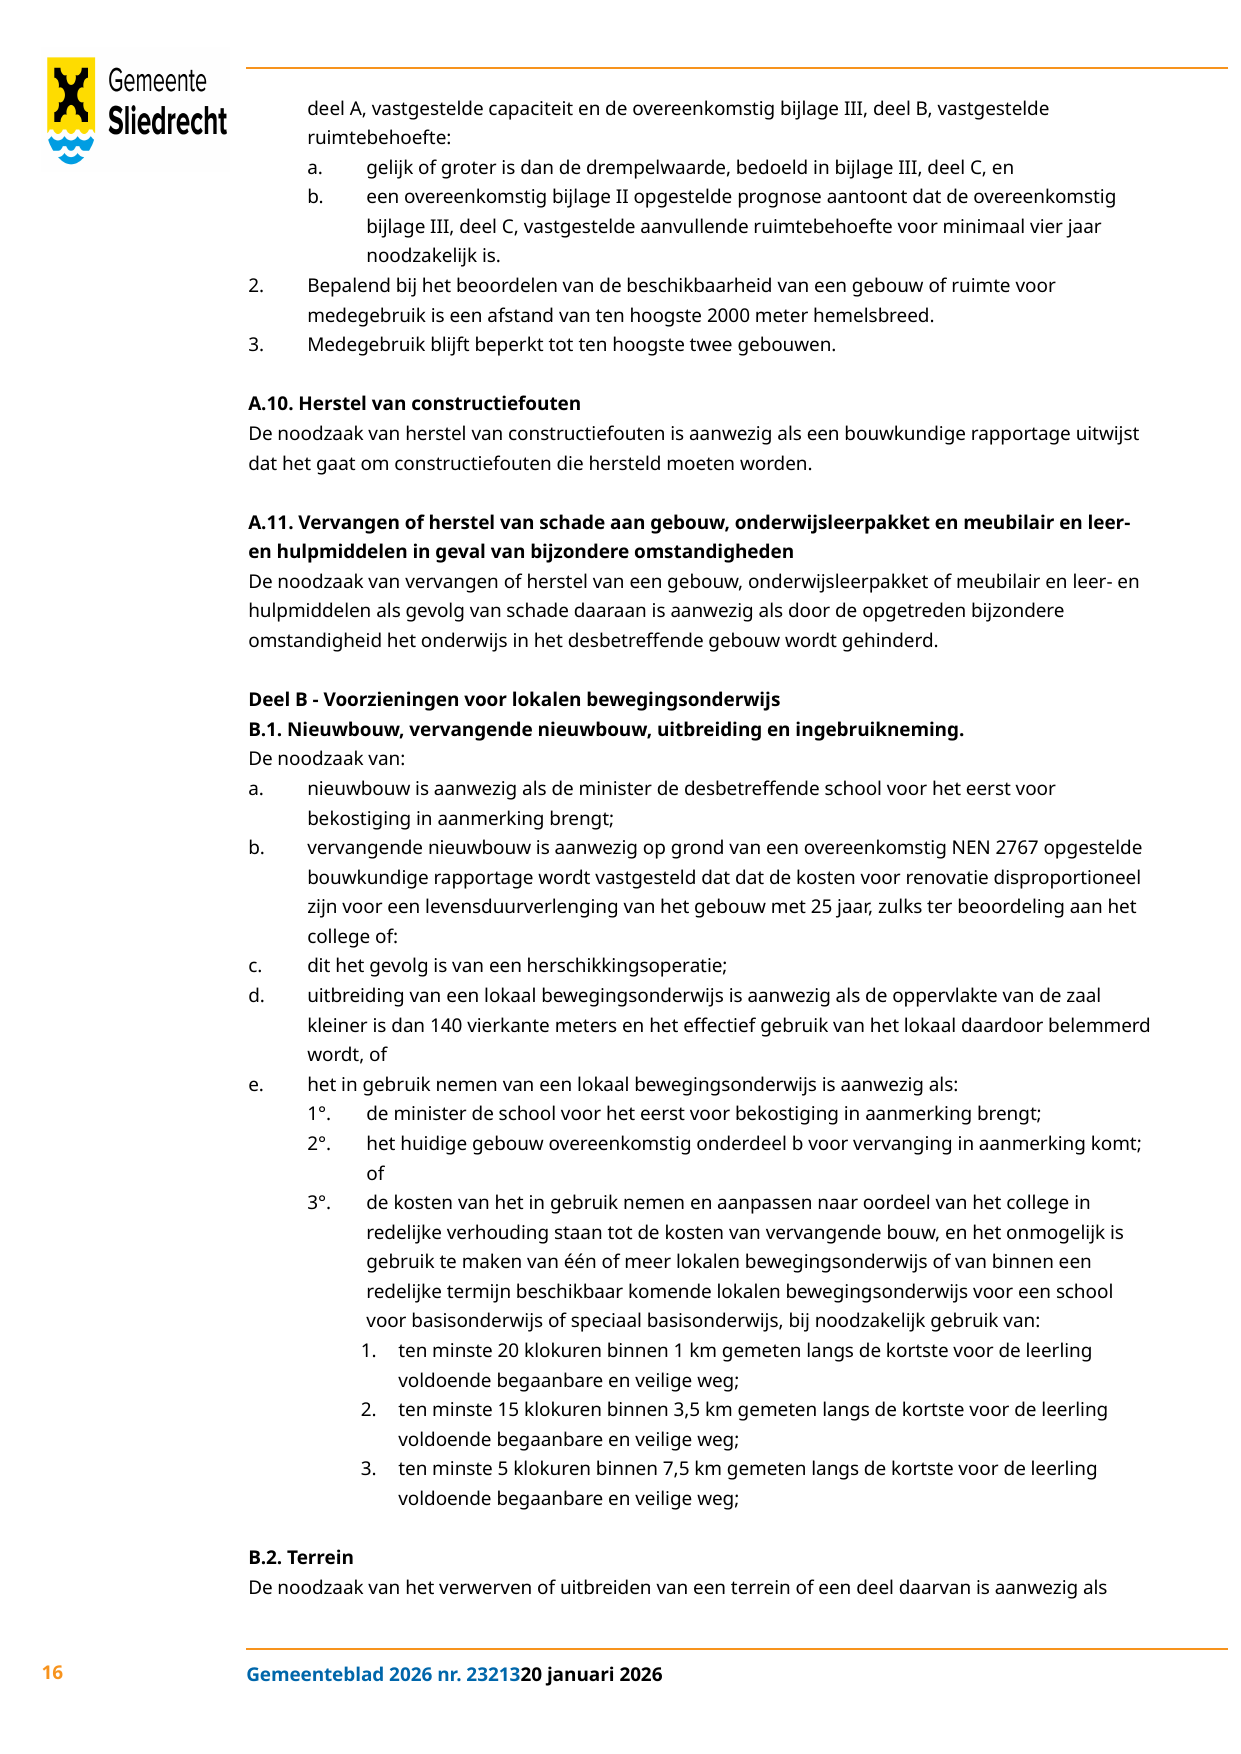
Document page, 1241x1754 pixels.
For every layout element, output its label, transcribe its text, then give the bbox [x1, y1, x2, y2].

list ten minste 15 klokuren binnen 3,5 km gemeten langs de kortste voor de leerling voldoende begaanbare en veilige weg; [361, 1396, 1152, 1452]
text A.10. Herstel van constructiefouten [248, 391, 1152, 416]
text B.2. Terrein [248, 1544, 1152, 1570]
list het huidige gebouw overeenkomstig onderdeel b voor vervanging in aanmerking komt; of [307, 1130, 1152, 1186]
list deel A, vastgestelde capaciteit en de overeenkomstig bijlage III, deel B, vastgestelde ruimtebehoefte: [248, 95, 1152, 150]
text A.11. Vervangen of herstel van schade aan gebouw, onderwijsleerpakket en meubilair en leer- en hulpmiddelen in geval van bijzondere omstandigheden [248, 509, 1152, 564]
text B.1. Nieuwbouw, vervangende nieuwbouw, uitbreiding en ingebruikneming. [248, 716, 1152, 742]
list een overeenkomstig bijlage II opgestelde prognose aantoont dat de overeenkomstig bijlage III, deel C, vastgestelde aanvullende ruimtebehoefte voor minimaal vier jaar noodzakelijk is. [307, 183, 1152, 268]
text De noodzaak van: [248, 746, 1152, 771]
list Bepalend bij het beoordelen van de beschikbaarheid van een gebouw of ruimte voor medegebruik is een afstand van ten hoogste 2000 meter hemelsbreed. [248, 272, 1152, 328]
list het in gebruik nemen van een lokaal bewegingsonderwijs is aanwezig als: [248, 1071, 1152, 1097]
list ten minste 20 klokuren binnen 1 km gemeten langs de kortste voor de leerling voldoende begaanbare en veilige weg; [361, 1337, 1152, 1393]
list nieuwbouw is aanwezig als de minister de desbetreffende school voor het eerst voor bekostiging in aanmerking brengt; [248, 775, 1152, 831]
list dit het gevolg is van een herschikkingsoperatie; [248, 953, 1152, 978]
list ten minste 5 klokuren binnen 7,5 km gemeten langs de kortste voor de leerling voldoende begaanbare en veilige weg; [361, 1456, 1152, 1511]
list Medegebruik blijft beperkt tot ten hoogste twee gebouwen. [248, 331, 1152, 357]
list de kosten van het in gebruik nemen en aanpassen naar oordeel van het college in redelijke verhouding staan tot de kosten van vervangende bouw, en het onmogelijk is gebruik te maken van één of meer lokalen bewegingsonderwijs of van binnen een redelijke termijn beschikbaar komende lokalen bewegingsonderwijs voor een school voor basisonderwijs of speciaal basisonderwijs, bij noodzakelijk gebruik van: [307, 1189, 1152, 1333]
text De noodzaak van het verwerven of uitbreiden van een terrein of een deel daarvan is aanwezig als [248, 1574, 1152, 1600]
text De noodzaak van herstel van constructiefouten is aanwezig als een bouwkundige rapportage uitwijst dat het gaat om constructiefouten die hersteld moeten worden. [248, 420, 1152, 476]
list gelijk of groter is dan de drempelwaarde, bedoeld in bijlage III, deel C, en [307, 154, 1152, 180]
text Deel B - Voorzieningen voor lokalen bewegingsonderwijs [248, 686, 1152, 712]
list vervangende nieuwbouw is aanwezig op grond van een overeenkomstig NEN 2767 opgestelde bouwkundige rapportage wordt vastgesteld dat dat de kosten voor renovatie disproportioneel zijn voor een levensduurverlenging van het gebouw met 25 jaar, zulks ter beoordeling aan het college of: [248, 834, 1152, 949]
text De noodzaak van vervangen of herstel van een gebouw, onderwijsleerpakket of meubilair en leer- en hulpmiddelen als gevolg van schade daaraan is aanwezig als door de opgetreden bijzondere omstandigheid het onderwijs in het desbetreffende gebouw wordt gehinderd. [248, 568, 1152, 653]
list de minister de school voor het eerst voor bekostiging in aanmerking brengt; [307, 1101, 1152, 1126]
list uitbreiding van een lokaal bewegingsonderwijs is aanwezig als de oppervlakte van de zaal kleiner is dan 140 vierkante meters en het effectief gebruik van het lokaal daardoor belemmerd wordt, of [248, 982, 1152, 1067]
picture [41, 47, 231, 172]
